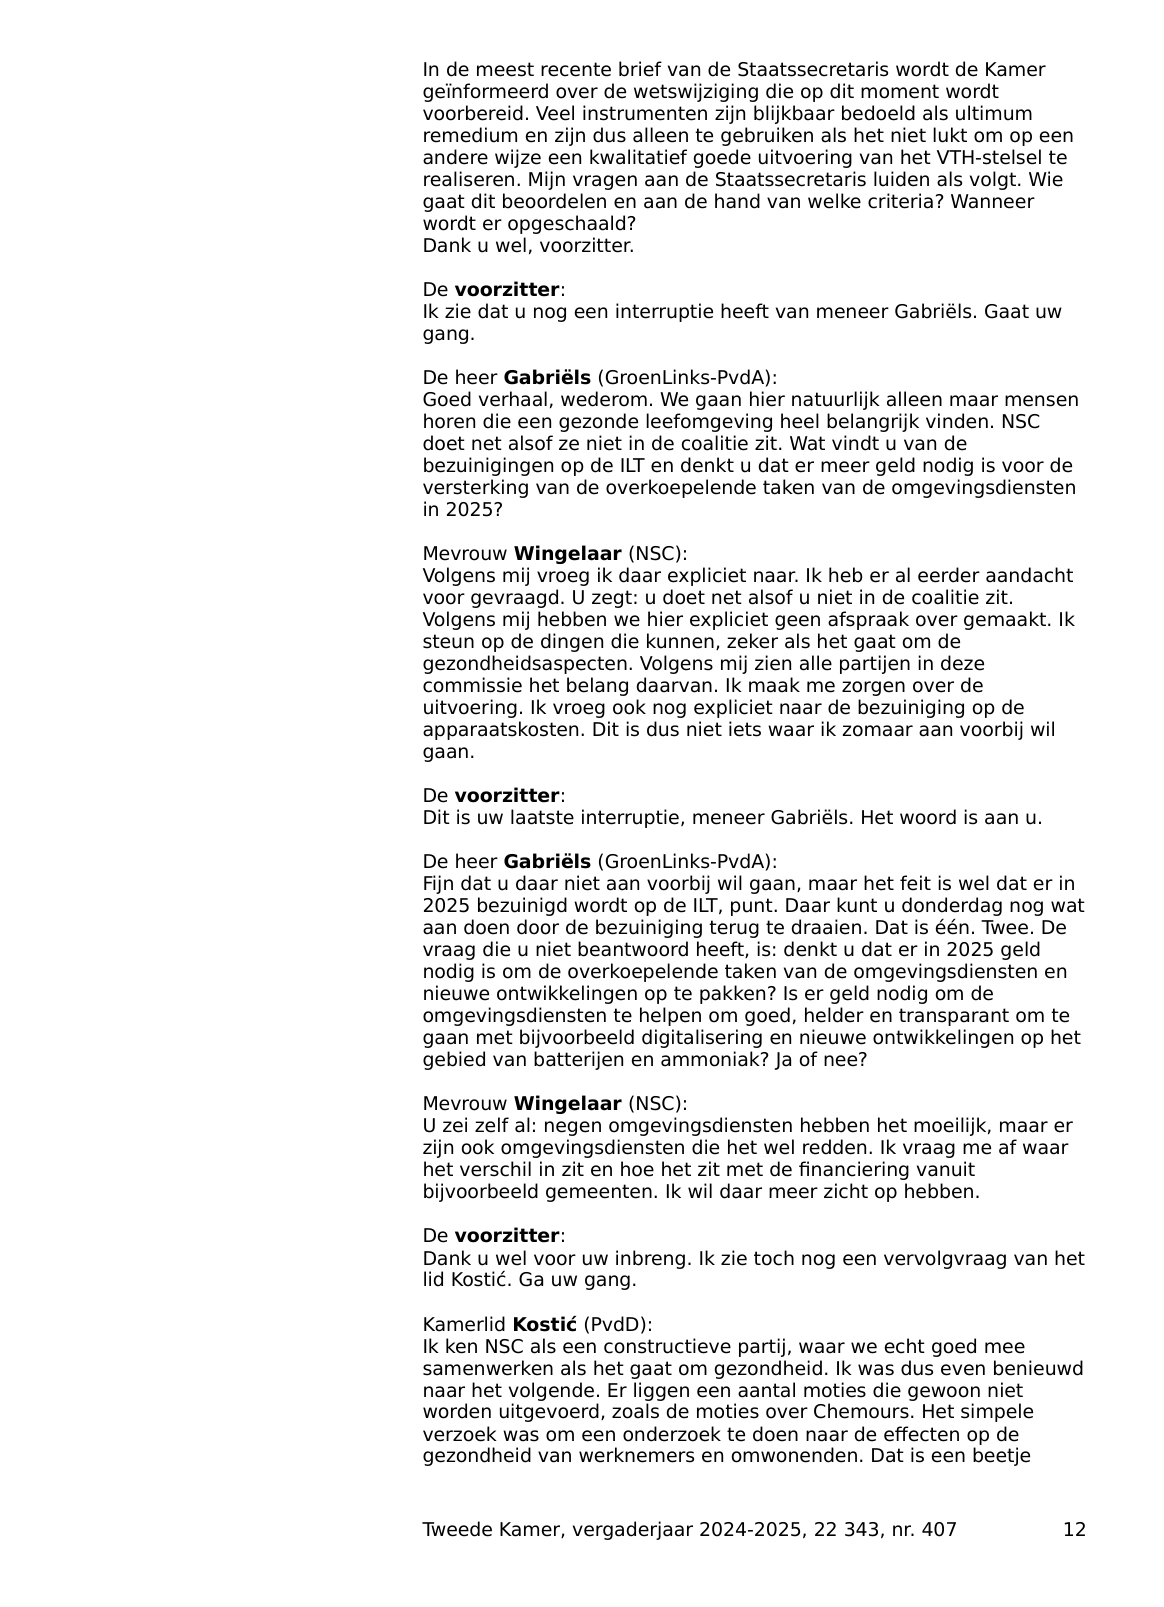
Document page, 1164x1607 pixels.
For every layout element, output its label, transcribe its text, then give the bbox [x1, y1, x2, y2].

text Volgens mij vroeg ik daar expliciet naar. Ik heb er al eerder aandacht voor gevraagd. U zegt: u doet net alsof u niet in de coalitie zit. Volgens mij hebben we hier expliciet geen afspraak over gemaakt. Ik steun op de dingen die kunnen, zeker als het gaat om de gezondheidsaspecten. Volgens mij zien alle partijen in deze commissie het belang daarvan. Ik maak me zorgen over de uitvoering. Ik vroeg ook nog expliciet naar de bezuiniging op de apparaatskosten. Dit is dus niet iets waar ik zomaar aan voorbij wil gaan. [422, 565, 1087, 763]
text Ik zie dat u nog een interruptie heeft van meneer Gabriëls. Gaat uw gang. [422, 301, 1087, 345]
text Mevrouw Wingelaar (NSC): [422, 543, 1087, 565]
text Dank u wel, voorzitter. [422, 235, 1087, 257]
text De heer Gabriëls (GroenLinks-PvdA): [422, 851, 1087, 873]
text In de meest recente brief van de Staatssecretaris wordt de Kamer geïnformeerd over de wetswijziging die op dit moment wordt voorbereid. Veel instrumenten zijn blijkbaar bedoeld als ultimum remedium en zijn dus alleen te gebruiken als het niet lukt om op een andere wijze een kwalitatief goede uitvoering van het VTH-stelsel te realiseren. Mijn vragen aan de Staatssecretaris luiden als volgt. Wie gaat dit beoordelen en aan de hand van welke criteria? Wanneer wordt er opgeschaald? [422, 59, 1087, 235]
text Ik ken NSC als een constructieve partij, waar we echt goed mee samenwerken als het gaat om gezondheid. Ik was dus even benieuwd naar het volgende. Er liggen een aantal moties die gewoon niet worden uitgevoerd, zoals de moties over Chemours. Het simpele verzoek was om een onderzoek te doen naar de effecten op de gezondheid van werknemers en omwonenden. Dat is een beetje [422, 1336, 1087, 1467]
text De voorzitter: [422, 1225, 1087, 1247]
text U zei zelf al: negen omgevingsdiensten hebben het moeilijk, maar er zijn ook omgevingsdiensten die het wel redden. Ik vraag me af waar het verschil in zit en hoe het zit met de financiering vanuit bijvoorbeeld gemeenten. Ik wil daar meer zicht op hebben. [422, 1115, 1087, 1203]
text De voorzitter: [422, 279, 1087, 301]
text Dank u wel voor uw inbreng. Ik zie toch nog een vervolgvraag van het lid Kostić. Ga uw gang. [422, 1247, 1087, 1291]
text Mevrouw Wingelaar (NSC): [422, 1093, 1087, 1115]
text Kamerlid Kostić (PvdD): [422, 1313, 1087, 1336]
text Dit is uw laatste interruptie, meneer Gabriëls. Het woord is aan u. [422, 807, 1087, 829]
text Fijn dat u daar niet aan voorbij wil gaan, maar het feit is wel dat er in 2025 bezuinigd wordt op de ILT, punt. Daar kunt u donderdag nog wat aan doen door de bezuiniging terug te draaien. Dat is één. Twee. De vraag die u niet beantwoord heeft, is: denkt u dat er in 2025 geld nodig is om de overkoepelende taken van de omgevingsdiensten en nieuwe ontwikkelingen op te pakken? Is er geld nodig om de omgevingsdiensten te helpen om goed, helder en transparant om te gaan met bijvoorbeeld digitalisering en nieuwe ontwikkelingen op het gebied van batterijen en ammoniak? Ja of nee? [422, 873, 1087, 1071]
text De voorzitter: [422, 785, 1087, 807]
text Goed verhaal, wederom. We gaan hier natuurlijk alleen maar mensen horen die een gezonde leefomgeving heel belangrijk vinden. NSC doet net alsof ze niet in de coalitie zit. Wat vindt u van de bezuinigingen op de ILT en denkt u dat er meer geld nodig is voor de versterking van de overkoepelende taken van de omgevingsdiensten in 2025? [422, 389, 1087, 521]
text De heer Gabriëls (GroenLinks-PvdA): [422, 367, 1087, 389]
